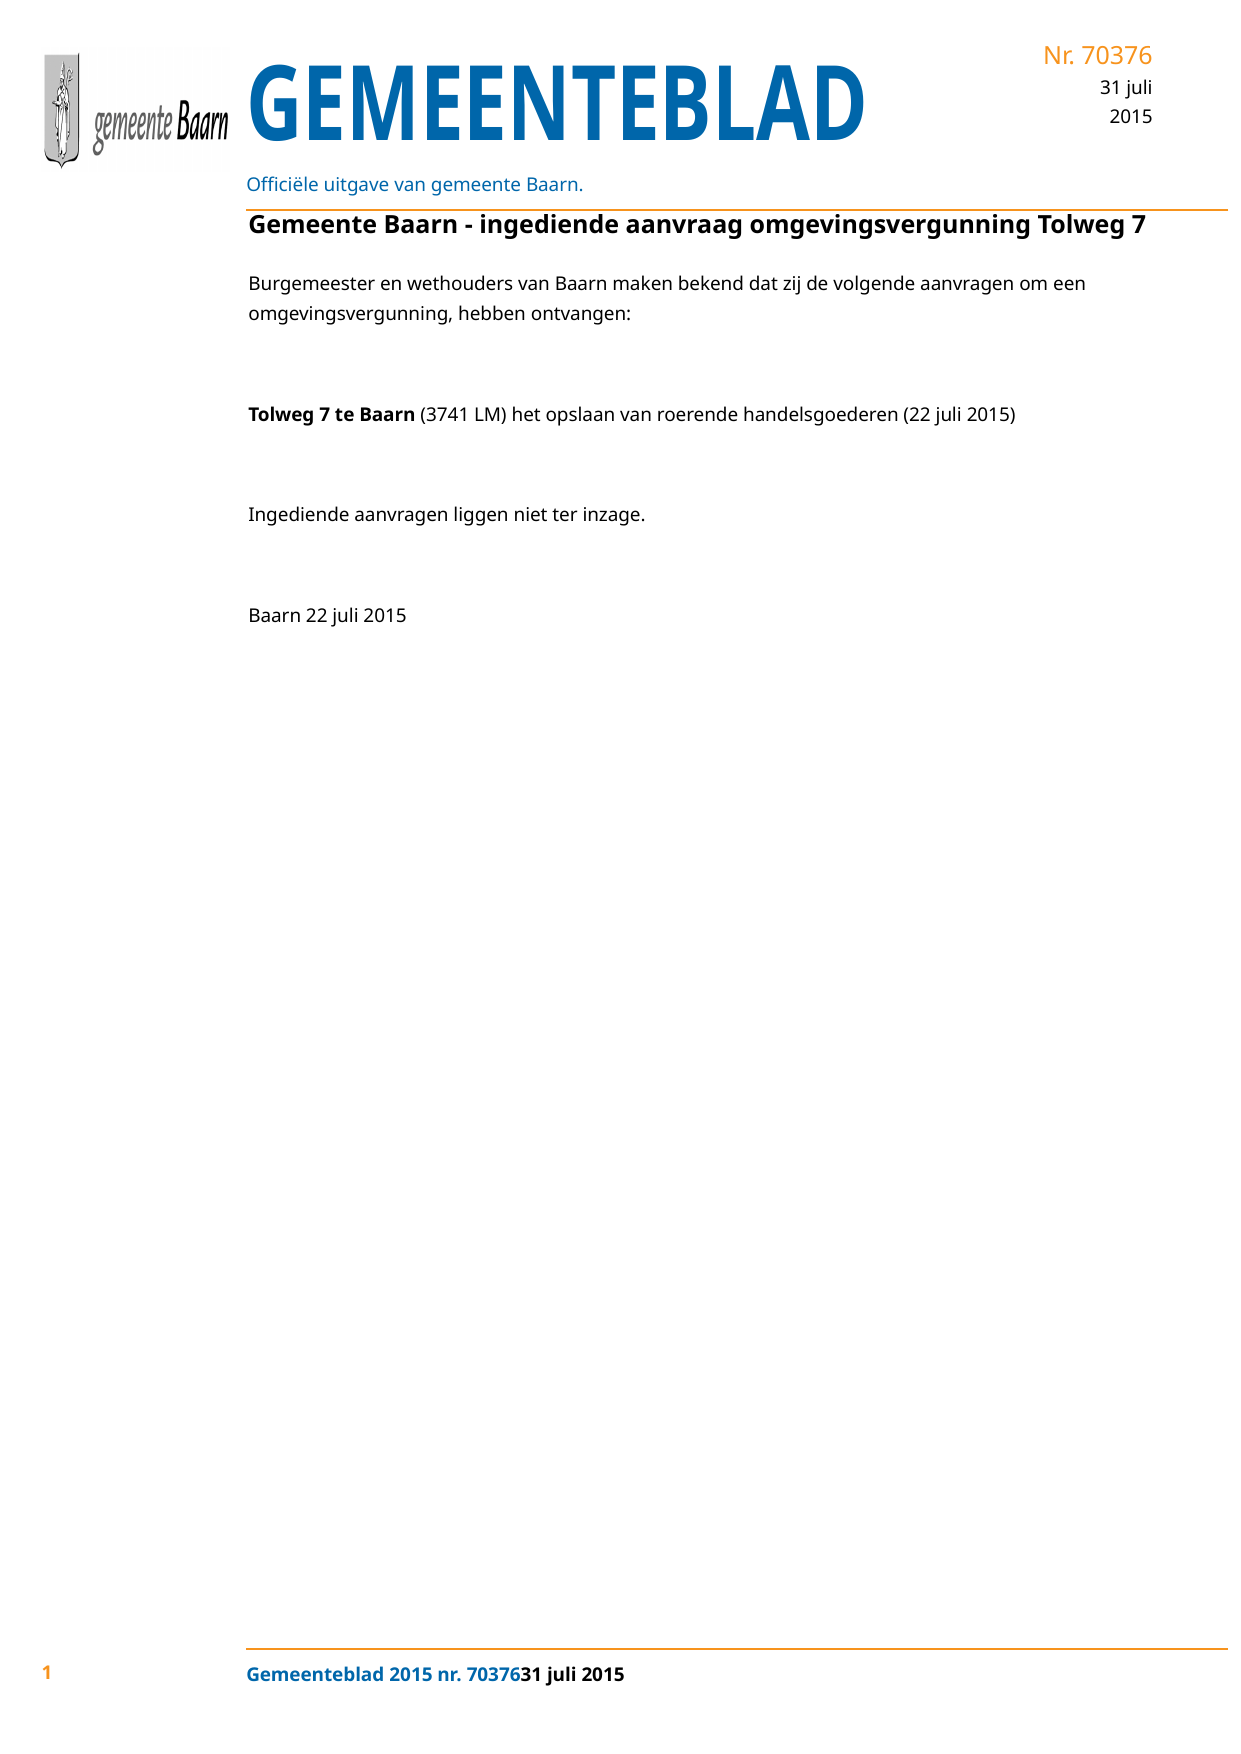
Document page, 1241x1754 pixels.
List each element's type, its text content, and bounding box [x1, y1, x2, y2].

text Burgemeester en wethouders van Baarn maken bekend dat zij de volgende aanvragen om een omgevingsvergunning, hebben ontvangen: [248, 270, 1152, 326]
text Ingediende aanvragen liggen niet ter inzage. [248, 502, 1152, 527]
picture [41, 47, 231, 172]
text Gemeente Baarn - ingediende aanvraag omgevingsvergunning Tolweg 7 [248, 211, 1152, 241]
text Tolweg 7 te Baarn (3741 LM) het opslaan van roerende handelsgoederen (22 juli 2015) [248, 401, 1152, 426]
text Baarn 22 juli 2015 [248, 602, 1152, 628]
